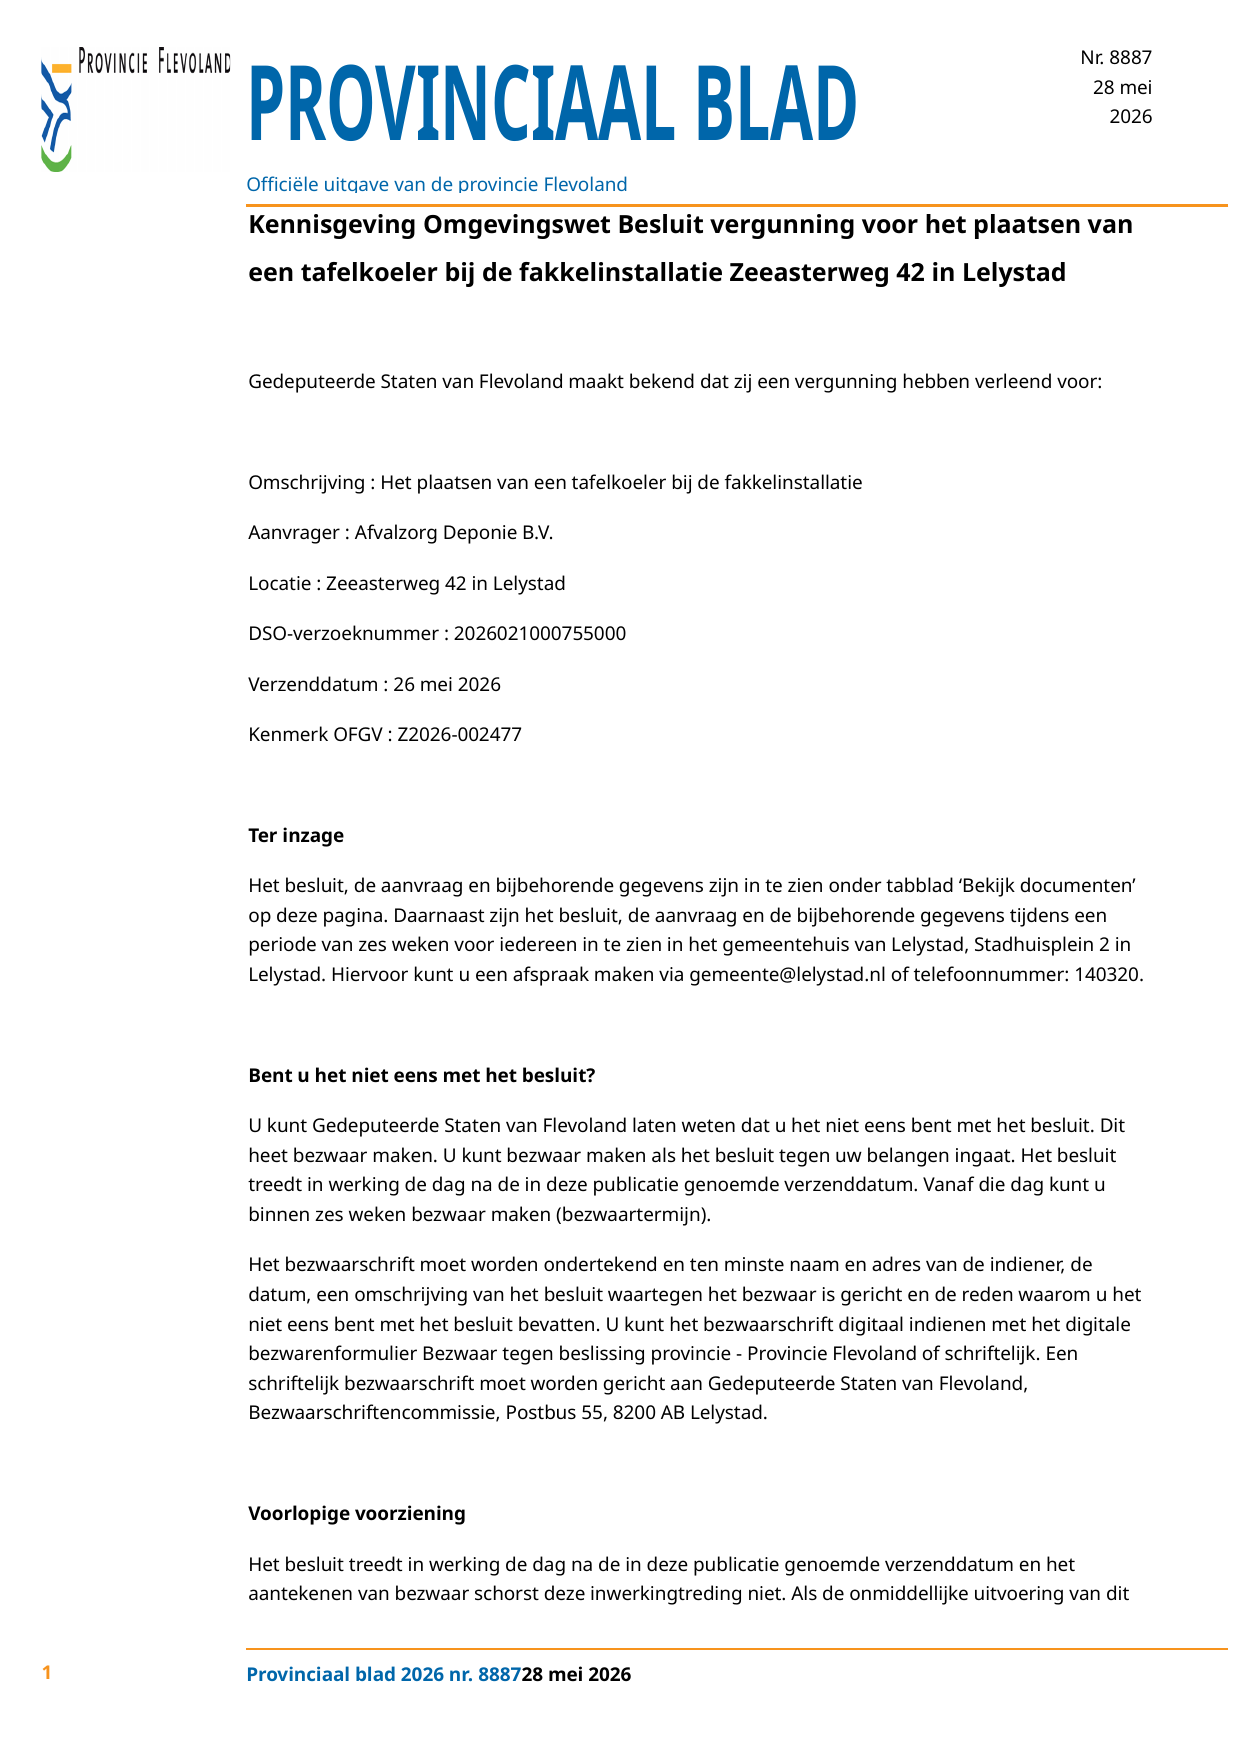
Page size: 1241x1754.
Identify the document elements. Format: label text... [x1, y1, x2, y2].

text Bent u het niet eens met het besluit? [248, 1062, 1152, 1088]
text Aanvrager : Afvalzorg Deponie B.V. [248, 519, 1152, 545]
text Gedeputeerde Staten van Flevoland maakt bekend dat zij een vergunning hebben verleend voor: [248, 368, 1152, 394]
text Voorlopige voorziening [248, 1500, 1152, 1526]
text Omschrijving : Het plaatsen van een tafelkoeler bij de fakkelinstallatie [248, 469, 1152, 495]
text Het besluit, de aanvraag en bijbehorende gegevens zijn in te zien onder tabblad ‘Bekijk documenten’ op deze pagina. Daarnaast zijn het besluit, de aanvraag en de bijbehorende gegevens tijdens een periode van zes weken voor iedereen in te zien in het gemeentehuis van Lelystad, Stadhuisplein 2 in Lelystad. Hiervoor kunt u een afspraak maken via gemeente@lelystad.nl of telefoonnummer: 140320. [248, 872, 1152, 987]
text Het besluit treedt in werking de dag na de in deze publicatie genoemde verzenddatum en het aantekenen van bezwaar schorst deze inwerkingtreding niet. Als de onmiddellijke uitvoering van dit [248, 1551, 1152, 1606]
text Het bezwaarschrift moet worden ondertekend en ten minste naam en adres van de indiener, de datum, een omschrijving van het besluit waartegen het bezwaar is gericht en de reden waarom u het niet eens bent met het besluit bevatten. U kunt het bezwaarschrift digitaal indienen met het digitale bezwarenformulier Bezwaar tegen beslissing provincie - Provincie Flevoland of schriftelijk. Een schriftelijk bezwaarschrift moet worden gericht aan Gedeputeerde Staten van Flevoland, Bezwaarschriftencommissie, Postbus 55, 8200 AB Lelystad. [248, 1252, 1152, 1425]
text Kennisgeving Omgevingswet Besluit vergunning voor het plaatsen van een tafelkoeler bij de fakkelinstallatie Zeeasterweg 42 in Lelystad [248, 207, 1152, 288]
text Ter inzage [248, 822, 1152, 848]
text Kenmerk OFGV : Z2026-002477 [248, 721, 1152, 747]
text Locatie : Zeeasterweg 42 in Lelystad [248, 570, 1152, 596]
text U kunt Gedeputeerde Staten van Flevoland laten weten dat u het niet eens bent met het besluit. Dit heet bezwaar maken. U kunt bezwaar maken als het besluit tegen uw belangen ingaat. Het besluit treedt in werking de dag na de in deze publicatie genoemde verzenddatum. Vanaf die dag kunt u binnen zes weken bezwaar maken (bezwaartermijn). [248, 1112, 1152, 1227]
text Verzenddatum : 26 mei 2026 [248, 671, 1152, 697]
picture [41, 47, 231, 172]
text DSO-verzoeknummer : 2026021000755000 [248, 620, 1152, 646]
